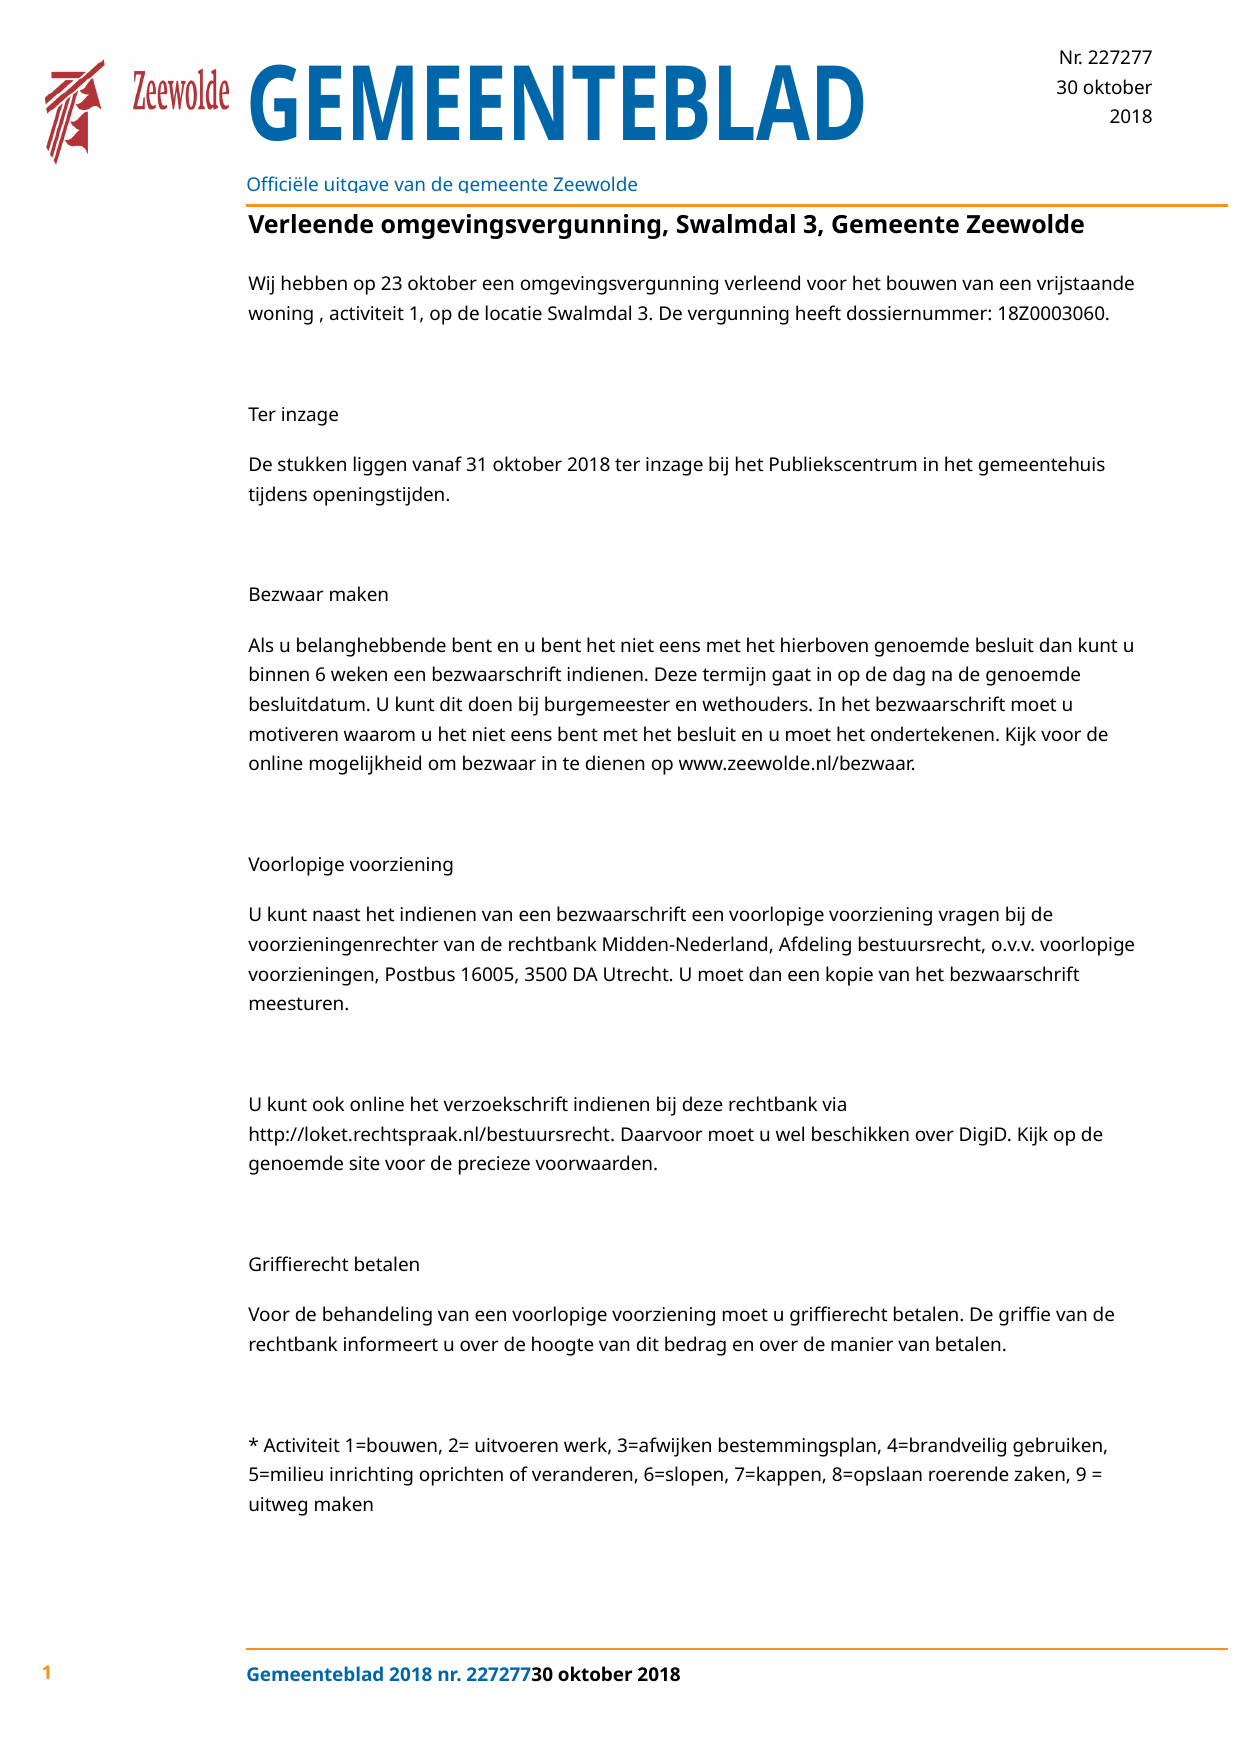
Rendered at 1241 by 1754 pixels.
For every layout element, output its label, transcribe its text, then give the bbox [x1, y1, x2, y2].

text Voor de behandeling van een voorlopige voorziening moet u griffierecht betalen. De griffie van de rechtbank informeert u over de hoogte van dit bedrag en over de manier van betalen. [248, 1302, 1152, 1357]
text Wij hebben op 23 oktober een omgevingsvergunning verleend voor het bouwen van een vrijstaande woning , activiteit 1, op de locatie Swalmdal 3. De vergunning heeft dossiernummer: 18Z0003060. [248, 270, 1152, 326]
text U kunt naast het indienen van een bezwaarschrift een voorlopige voorziening vragen bij de voorzieningenrechter van de rechtbank Midden-Nederland, Afdeling bestuursrecht, o.v.v. voorlopige voorzieningen, Postbus 16005, 3500 DA Utrecht. U moet dan een kopie van het bezwaarschrift meesturen. [248, 902, 1152, 1016]
text Als u belanghebbende bent en u bent het niet eens met het hierboven genoemde besluit dan kunt u binnen 6 weken een bezwaarschrift indienen. Deze termijn gaat in op de dag na de genoemde besluitdatum. U kunt dit doen bij burgemeester en wethouders. In het bezwaarschrift moet u motiveren waarom u het niet eens bent met het besluit en u moet het ondertekenen. Kijk voor de online mogelijkheid om bezwaar in te dienen op www.zeewolde.nl/bezwaar. [248, 632, 1152, 776]
text U kunt ook online het verzoekschrift indienen bij deze rechtbank via http://loket.rechtspraak.nl/bestuursrecht. Daarvoor moet u wel beschikken over DigiD. Kijk op de genoemde site voor de precieze voorwaarden. [248, 1091, 1152, 1176]
picture [41, 47, 231, 172]
text Bezwaar maken [248, 582, 1152, 607]
text Griffierecht betalen [248, 1251, 1152, 1277]
text * Activiteit 1=bouwen, 2= uitvoeren werk, 3=afwijken bestemmingsplan, 4=brandveilig gebruiken, 5=milieu inrichting oprichten of veranderen, 6=slopen, 7=kappen, 8=opslaan roerende zaken, 9 = uitweg maken [248, 1432, 1152, 1517]
text Voorlopige voorziening [248, 851, 1152, 877]
text Ter inzage [248, 401, 1152, 426]
text De stukken liggen vanaf 31 oktober 2018 ter inzage bij het Publiekscentrum in het gemeentehuis tijdens openingstijden. [248, 451, 1152, 506]
text Verleende omgevingsvergunning, Swalmdal 3, Gemeente Zeewolde [248, 207, 1152, 241]
